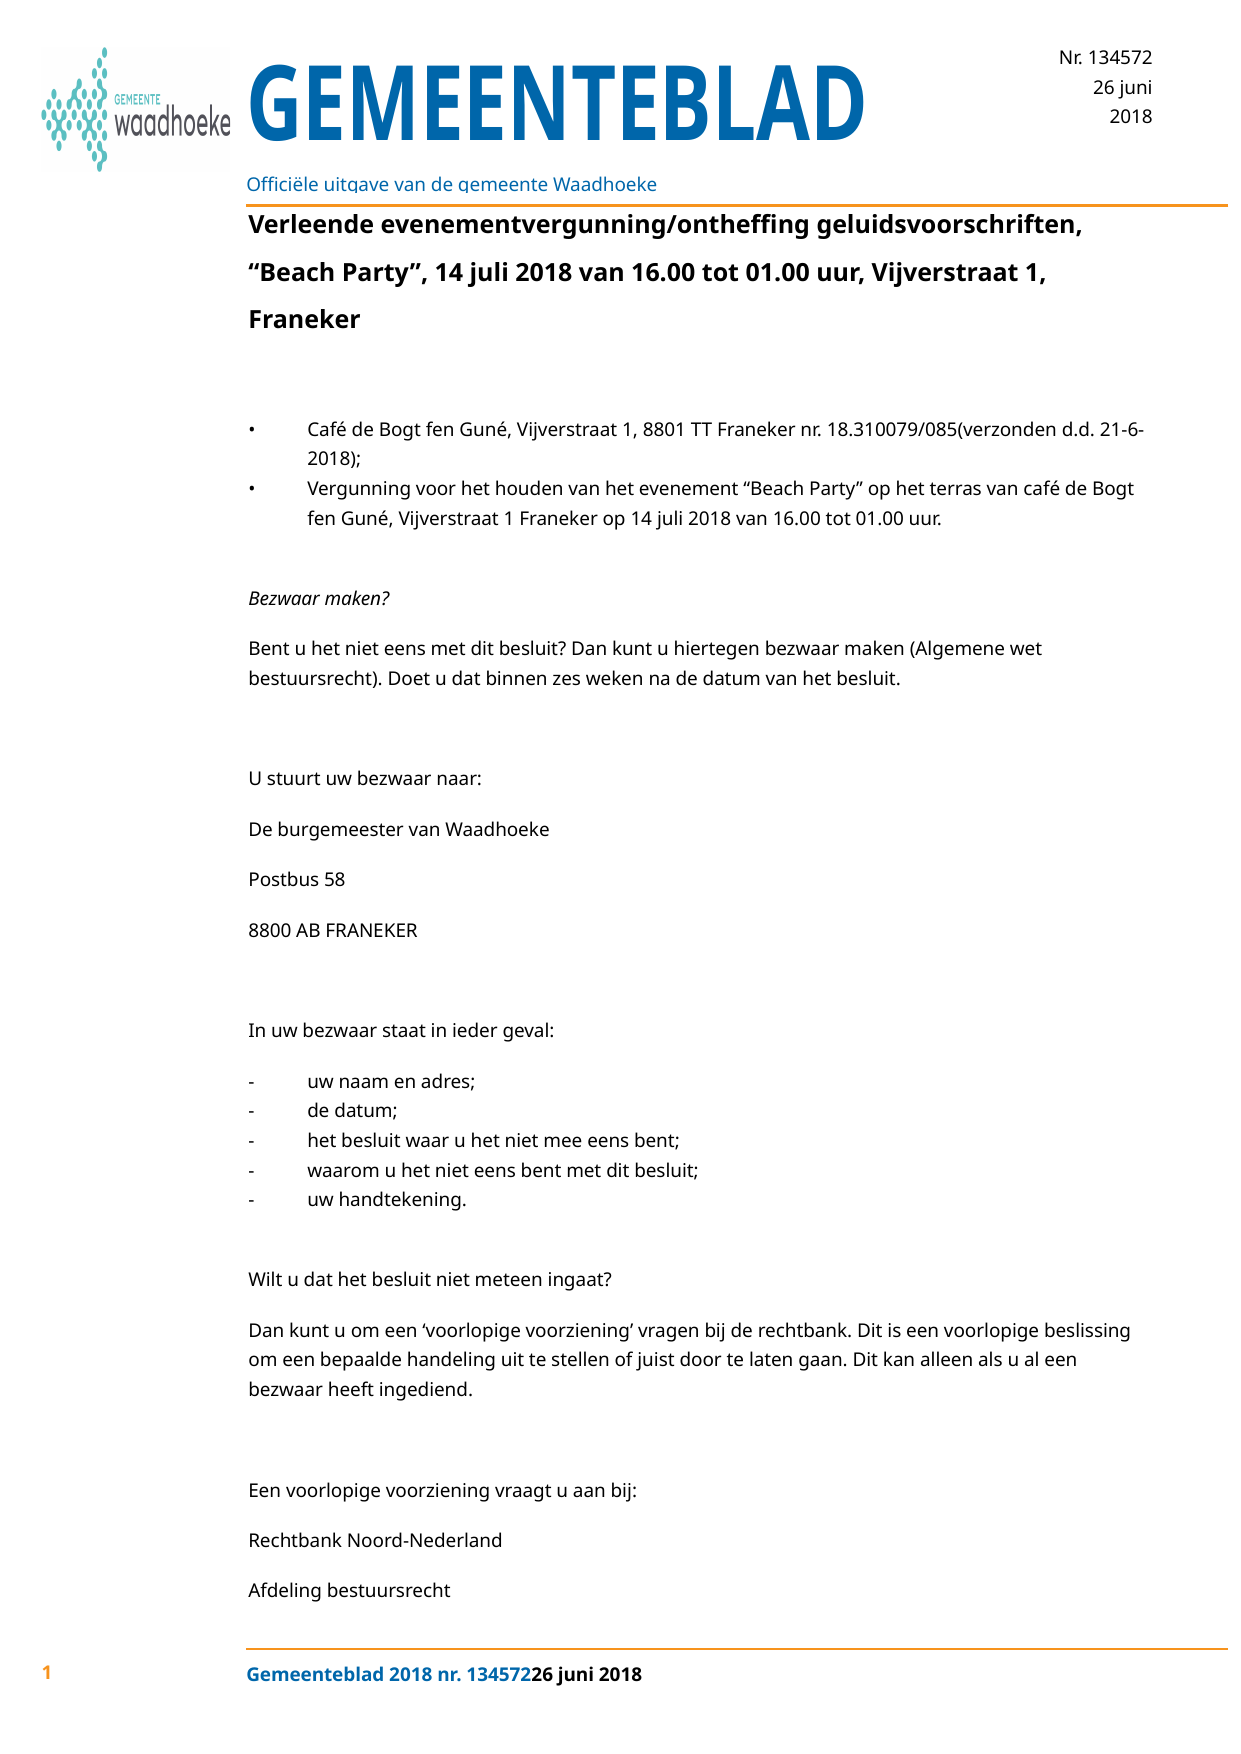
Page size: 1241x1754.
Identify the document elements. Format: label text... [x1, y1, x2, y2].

list uw handtekening. [248, 1186, 1152, 1212]
list Café de Bogt fen Guné, Vijverstraat 1, 8801 TT Franeker nr. 18.310079/085(verzonden d.d. 21-6-2018); [248, 416, 1152, 471]
list Vergunning voor het houden van het evenement “Beach Party” op het terras van café de Bogt fen Guné, Vijverstraat 1 Franeker op 14 juli 2018 van 16.00 tot 01.00 uur. [248, 475, 1152, 530]
list waarom u het niet eens bent met dit besluit; [248, 1157, 1152, 1182]
text Afdeling bestuursrecht [248, 1578, 1152, 1603]
text Wilt u dat het besluit niet meteen ingaat? [248, 1266, 1152, 1292]
text Dan kunt u om een ‘voorlopige voorziening’ vragen bij de rechtbank. Dit is een voorlopige beslissing om een bepaalde handeling uit te stellen of juist door te laten gaan. Dit kan alleen als u al een bezwaar heeft ingediend. [248, 1317, 1152, 1402]
list het besluit waar u het niet mee eens bent; [248, 1127, 1152, 1153]
text Verleende evenementvergunning/ontheffing geluidsvoorschriften, “Beach Party”, 14 juli 2018 van 16.00 tot 01.00 uur, Vijverstraat 1, Franeker [248, 207, 1152, 336]
list uw naam en adres; [248, 1068, 1152, 1094]
list de datum; [248, 1098, 1152, 1123]
text Rechtbank Noord-Nederland [248, 1527, 1152, 1553]
text De burgemeester van Waadhoeke [248, 816, 1152, 842]
text U stuurt uw bezwaar naar: [248, 766, 1152, 791]
text Een voorlopige voorziening vraagt u aan bij: [248, 1477, 1152, 1502]
text 8800 AB FRANEKER [248, 917, 1152, 942]
text In uw bezwaar staat in ieder geval: [248, 1018, 1152, 1043]
text Bent u het niet eens met dit besluit? Dan kunt u hiertegen bezwaar maken (Algemene wet bestuursrecht). Doet u dat binnen zes weken na de datum van het besluit. [248, 635, 1152, 690]
text Bezwaar maken? [248, 585, 1152, 610]
picture [41, 47, 231, 172]
text Postbus 58 [248, 866, 1152, 892]
